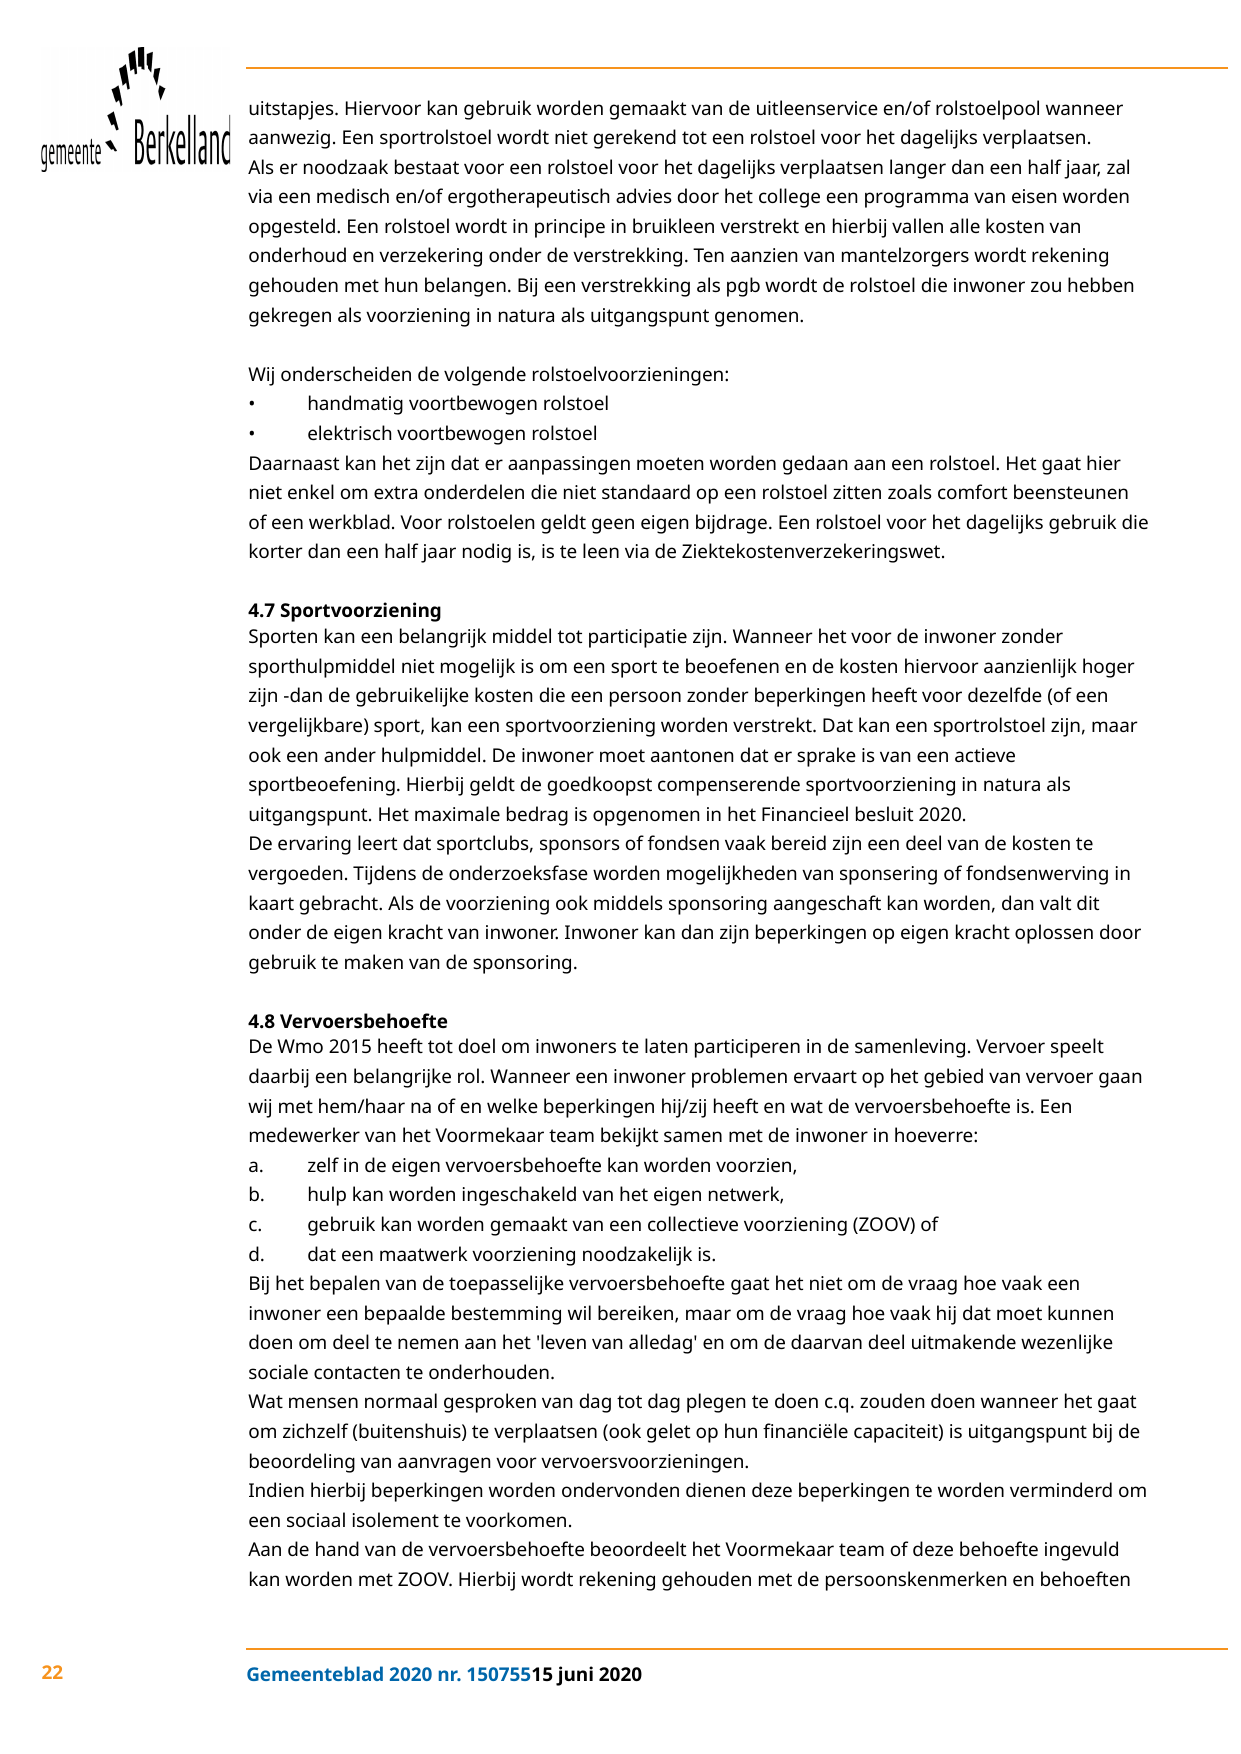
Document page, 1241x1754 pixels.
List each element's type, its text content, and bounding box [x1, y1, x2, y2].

text Als er noodzaak bestaat voor een rolstoel voor het dagelijks verplaatsen langer dan een half jaar, zal via een medisch en/of ergotherapeutisch advies door het college een programma van eisen worden opgesteld. Een rolstoel wordt in principe in bruikleen verstrekt en hierbij vallen alle kosten van onderhoud en verzekering onder de verstrekking. Ten aanzien van mantelzorgers wordt rekening gehouden met hun belangen. Bij een verstrekking als pgb wordt de rolstoel die inwoner zou hebben gekregen als voorziening in natura als uitgangspunt genomen. [248, 154, 1152, 328]
text Bij het bepalen van de toepasselijke vervoersbehoefte gaat het niet om de vraag hoe vaak een inwoner een bepaalde bestemming wil bereiken, maar om de vraag hoe vaak hij dat moet kunnen doen om deel te nemen aan het 'leven van alledag' en om de daarvan deel uitmakende wezenlijke sociale contacten te onderhouden. [248, 1270, 1152, 1385]
text Indien hierbij beperkingen worden ondervonden dienen deze beperkingen te worden verminderd om een sociaal isolement te voorkomen. [248, 1477, 1152, 1533]
text Aan de hand van de vervoersbehoefte beoordeelt het Voormekaar team of deze behoefte ingevuld kan worden met ZOOV. Hierbij wordt rekening gehouden met de persoonskenmerken en behoeften [248, 1537, 1152, 1592]
text 4.8 Vervoersbehoefte [248, 1008, 1152, 1034]
picture [41, 47, 231, 172]
text uitstapjes. Hiervoor kan gebruik worden gemaakt van de uitleenservice en/of rolstoelpool wanneer aanwezig. Een sportrolstoel wordt niet gerekend tot een rolstoel voor het dagelijks verplaatsen. [248, 95, 1152, 150]
text Daarnaast kan het zijn dat er aanpassingen moeten worden gedaan aan een rolstoel. Het gaat hier niet enkel om extra onderdelen die niet standaard op een rolstoel zitten zoals comfort beensteunen of een werkblad. Voor rolstoelen geldt geen eigen bijdrage. Een rolstoel voor het dagelijks gebruik die korter dan een half jaar nodig is, is te leen via de Ziektekostenverzekeringswet. [248, 450, 1152, 564]
text De ervaring leert dat sportclubs, sponsors of fondsen vaak bereid zijn een deel van de kosten te vergoeden. Tijdens de onderzoeksfase worden mogelijkheden van sponsering of fondsenwerving in kaart gebracht. Als de voorziening ook middels sponsoring aangeschaft kan worden, dan valt dit onder de eigen kracht van inwoner. Inwoner kan dan zijn beperkingen op eigen kracht oplossen door gebruik te maken van de sponsoring. [248, 831, 1152, 974]
list dat een maatwerk voorziening noodzakelijk is. [248, 1241, 1152, 1267]
list gebruik kan worden gemaakt van een collectieve voorziening (ZOOV) of [248, 1211, 1152, 1237]
text Wat mensen normaal gesproken van dag tot dag plegen te doen c.q. zouden doen wanneer het gaat om zichzelf (buitenshuis) te verplaatsen (ook gelet op hun financiële capaciteit) is uitgangspunt bij de beoordeling van aanvragen voor vervoersvoorzieningen. [248, 1389, 1152, 1474]
list elektrisch voortbewogen rolstoel [248, 420, 1152, 446]
text Sporten kan een belangrijk middel tot participatie zijn. Wanneer het voor de inwoner zonder sporthulpmiddel niet mogelijk is om een sport te beoefenen en de kosten hiervoor aanzienlijk hoger zijn -dan de gebruikelijke kosten die een persoon zonder beperkingen heeft voor dezelfde (of een vergelijkbare) sport, kan een sportvoorziening worden verstrekt. Dat kan een sportrolstoel zijn, maar ook een ander hulpmiddel. De inwoner moet aantonen dat er sprake is van een actieve sportbeoefening. Hierbij geldt de goedkoopst compenserende sportvoorziening in natura als uitgangspunt. Het maximale bedrag is opgenomen in het Financieel besluit 2020. [248, 623, 1152, 827]
text Wij onderscheiden de volgende rolstoelvoorzieningen: [248, 361, 1152, 387]
list zelf in de eigen vervoersbehoefte kan worden voorzien, [248, 1152, 1152, 1178]
text De Wmo 2015 heeft tot doel om inwoners te laten participeren in de samenleving. Vervoer speelt daarbij een belangrijke rol. Wanneer een inwoner problemen ervaart op het gebied van vervoer gaan wij met hem/haar na of en welke beperkingen hij/zij heeft en wat de vervoersbehoefte is. Een medewerker van het Voormekaar team bekijkt samen met de inwoner in hoeverre: [248, 1034, 1152, 1148]
text 4.7 Sportvoorziening [248, 598, 1152, 623]
list handmatig voortbewogen rolstoel [248, 391, 1152, 416]
list hulp kan worden ingeschakeld van het eigen netwerk, [248, 1182, 1152, 1207]
